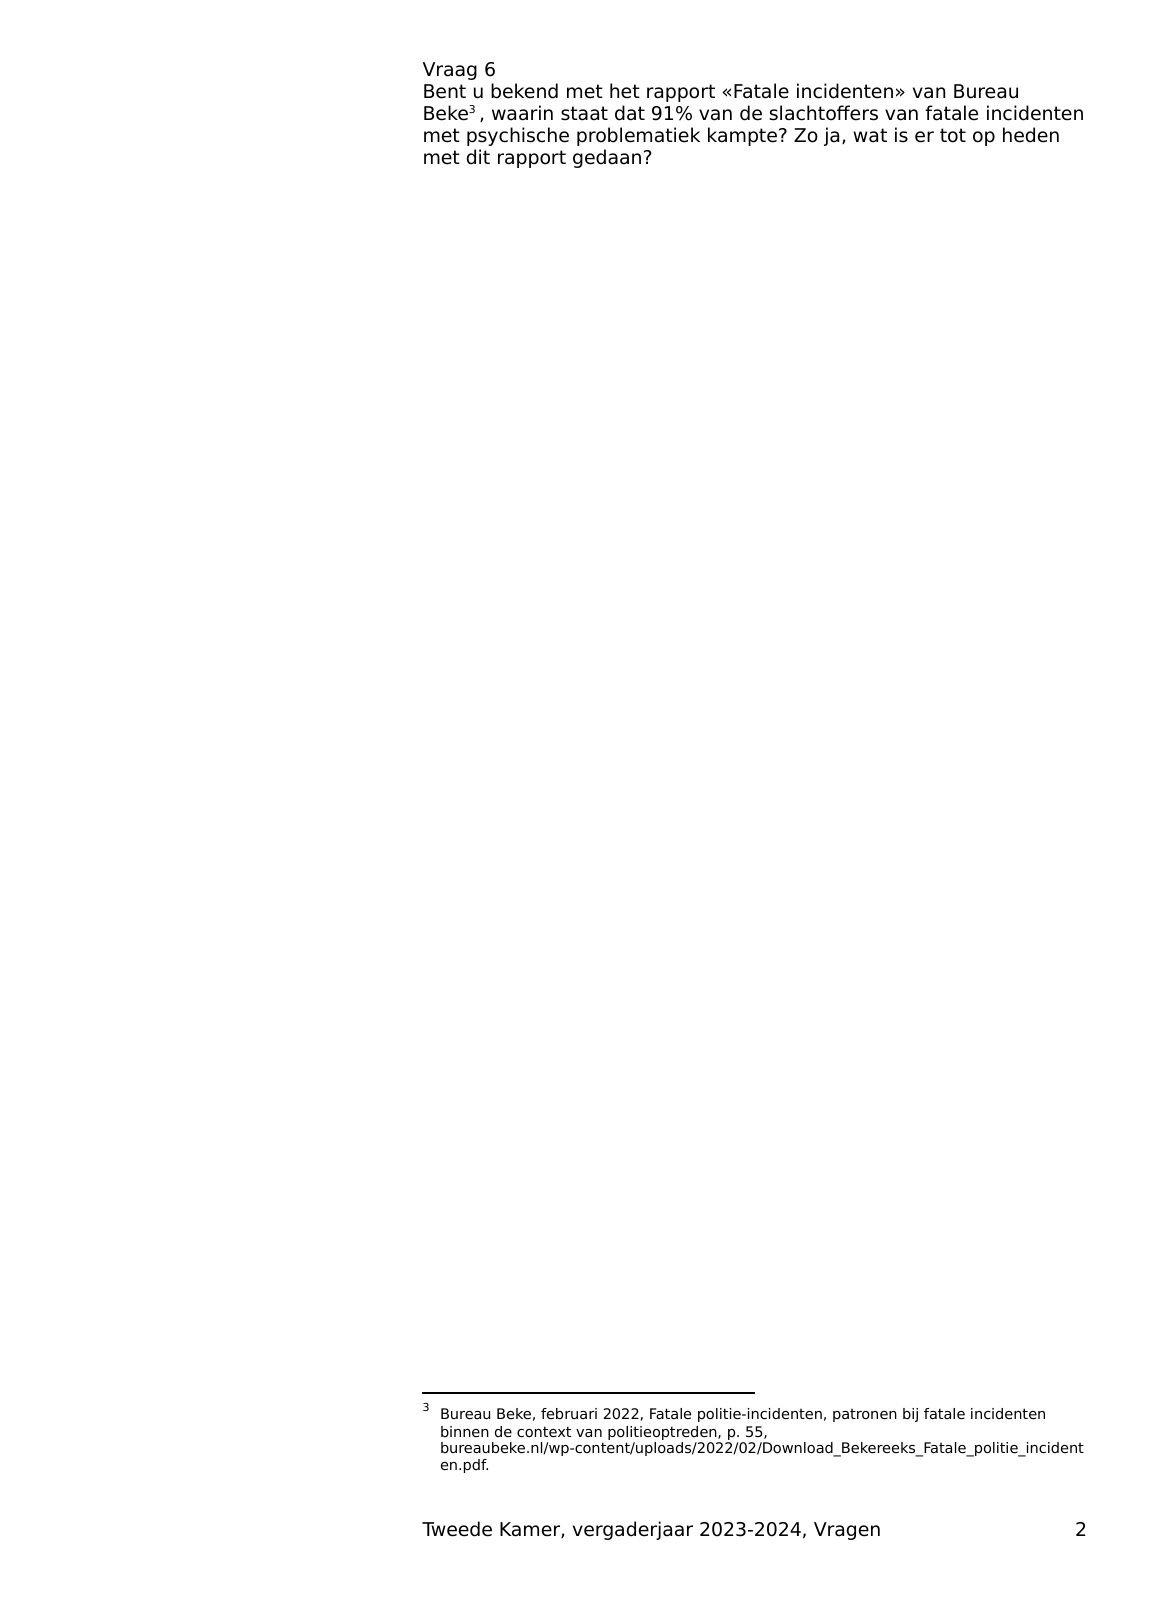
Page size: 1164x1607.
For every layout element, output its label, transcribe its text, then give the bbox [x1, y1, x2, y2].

text Bureau Beke, februari 2022, Fatale politie-incidenten, patronen bij fatale incidenten binnen de context van politieoptreden, p. 55, bureaubeke.nl/wp-content/uploads/2022/02/Download_Bekereeks_Fatale_politie_incidenten.pdf. [422, 1402, 1087, 1474]
text Vraag 6 [422, 59, 1087, 81]
text Bent u bekend met het rapport «Fatale incidenten» van Bureau Beke, waarin staat dat 91% van de slachtoffers van fatale incidenten met psychische problematiek kampte? Zo ja, wat is er tot op heden met dit rapport gedaan? [422, 81, 1087, 169]
